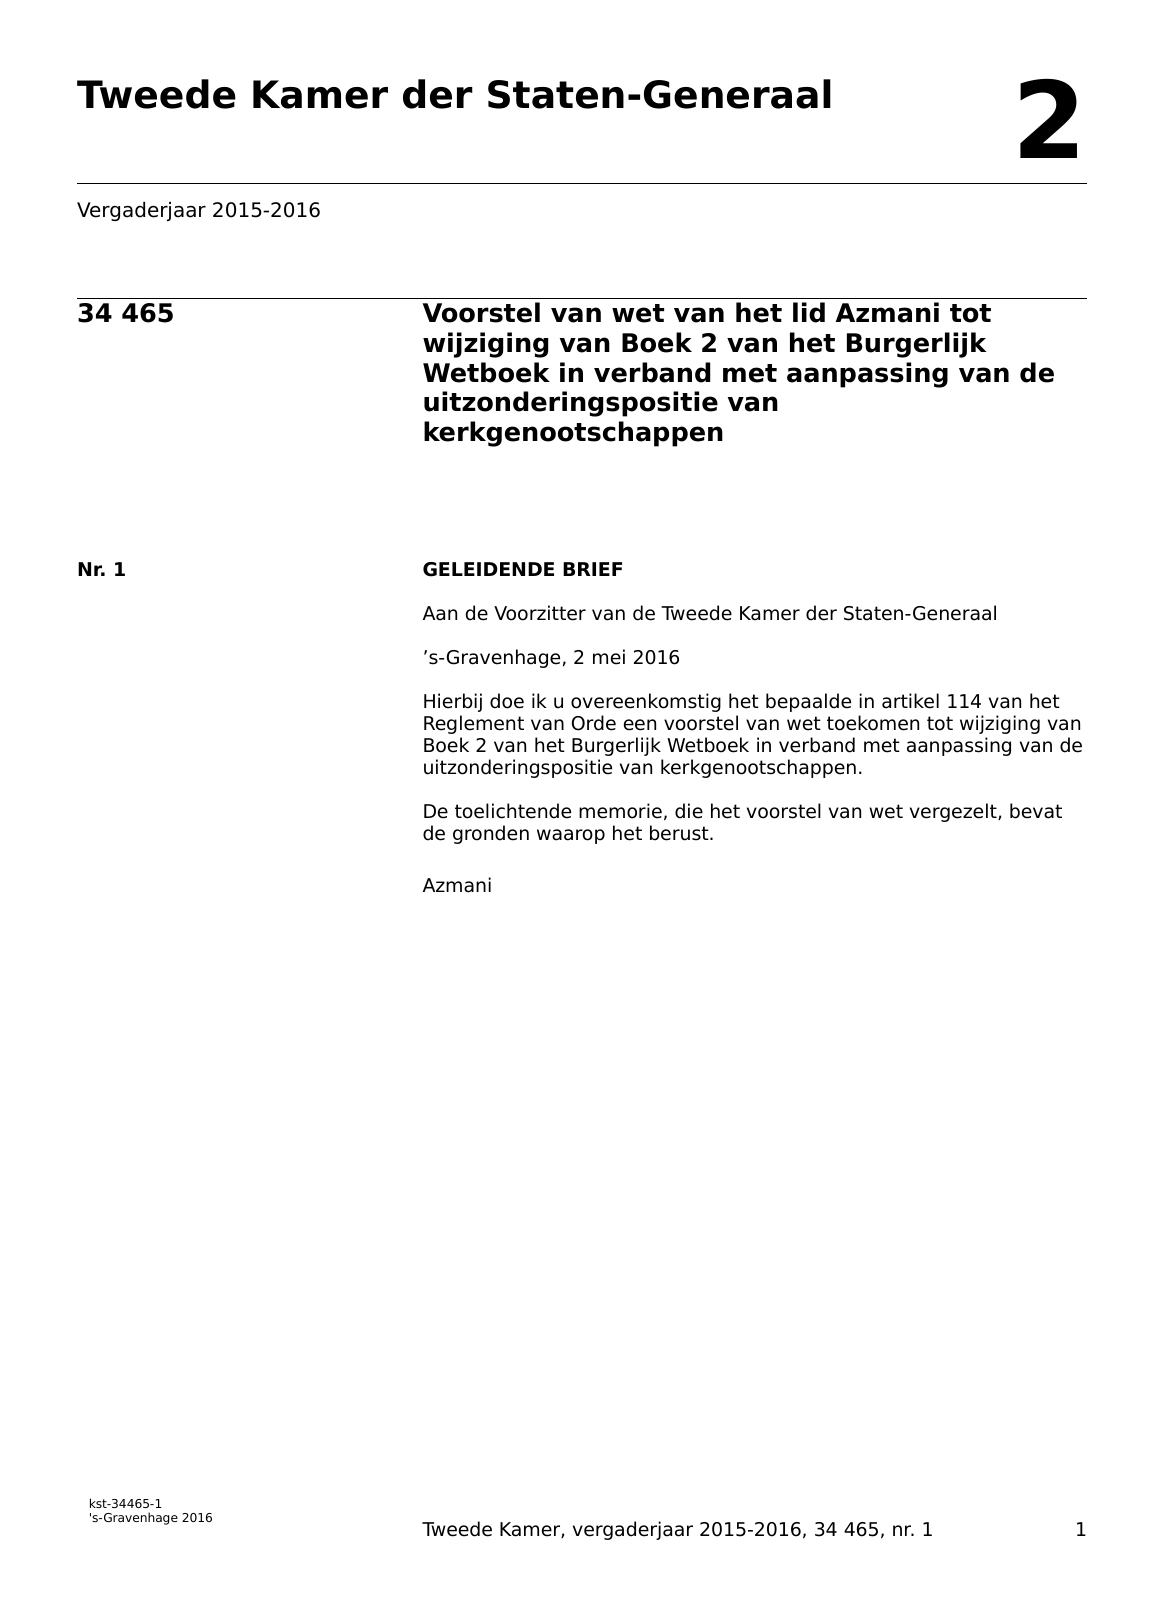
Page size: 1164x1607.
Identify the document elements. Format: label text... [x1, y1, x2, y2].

subtitle Nr. 1 GELEIDENDE BRIEF [77, 558, 1087, 580]
table_header Tweede Kamer der Staten-Generaal [77, 59, 886, 183]
subtitle 34 465 Voorstel van wet van het lid Azmani tot wijziging van Boek 2 van het Burgerlijk Wetboek in verband met aanpassing van de uitzonderingspositie van kerkgenootschappen [77, 299, 1087, 447]
text ’s-Gravenhage, 2 mei 2016 [422, 647, 1087, 669]
table_header 2 [886, 59, 1087, 183]
text De toelichtende memorie, die het voorstel van wet vergezelt, bevat de gronden waarop het berust. [422, 801, 1087, 845]
text kst-34465-1 [88, 1497, 323, 1511]
text 's-Gravenhage 2016 [88, 1511, 323, 1525]
table_cell Vergaderjaar 2015-2016 [77, 184, 1087, 298]
text Aan de Voorzitter van de Tweede Kamer der Staten-Generaal [422, 603, 1087, 624]
text Hierbij doe ik u overeenkomstig het bepaalde in artikel 114 van het Reglement van Orde een voorstel van wet toekomen tot wijziging van Boek 2 van het Burgerlijk Wetboek in verband met aanpassing van de uitzonderingspositie van kerkgenootschappen. [422, 691, 1087, 779]
text Azmani [422, 875, 1087, 897]
